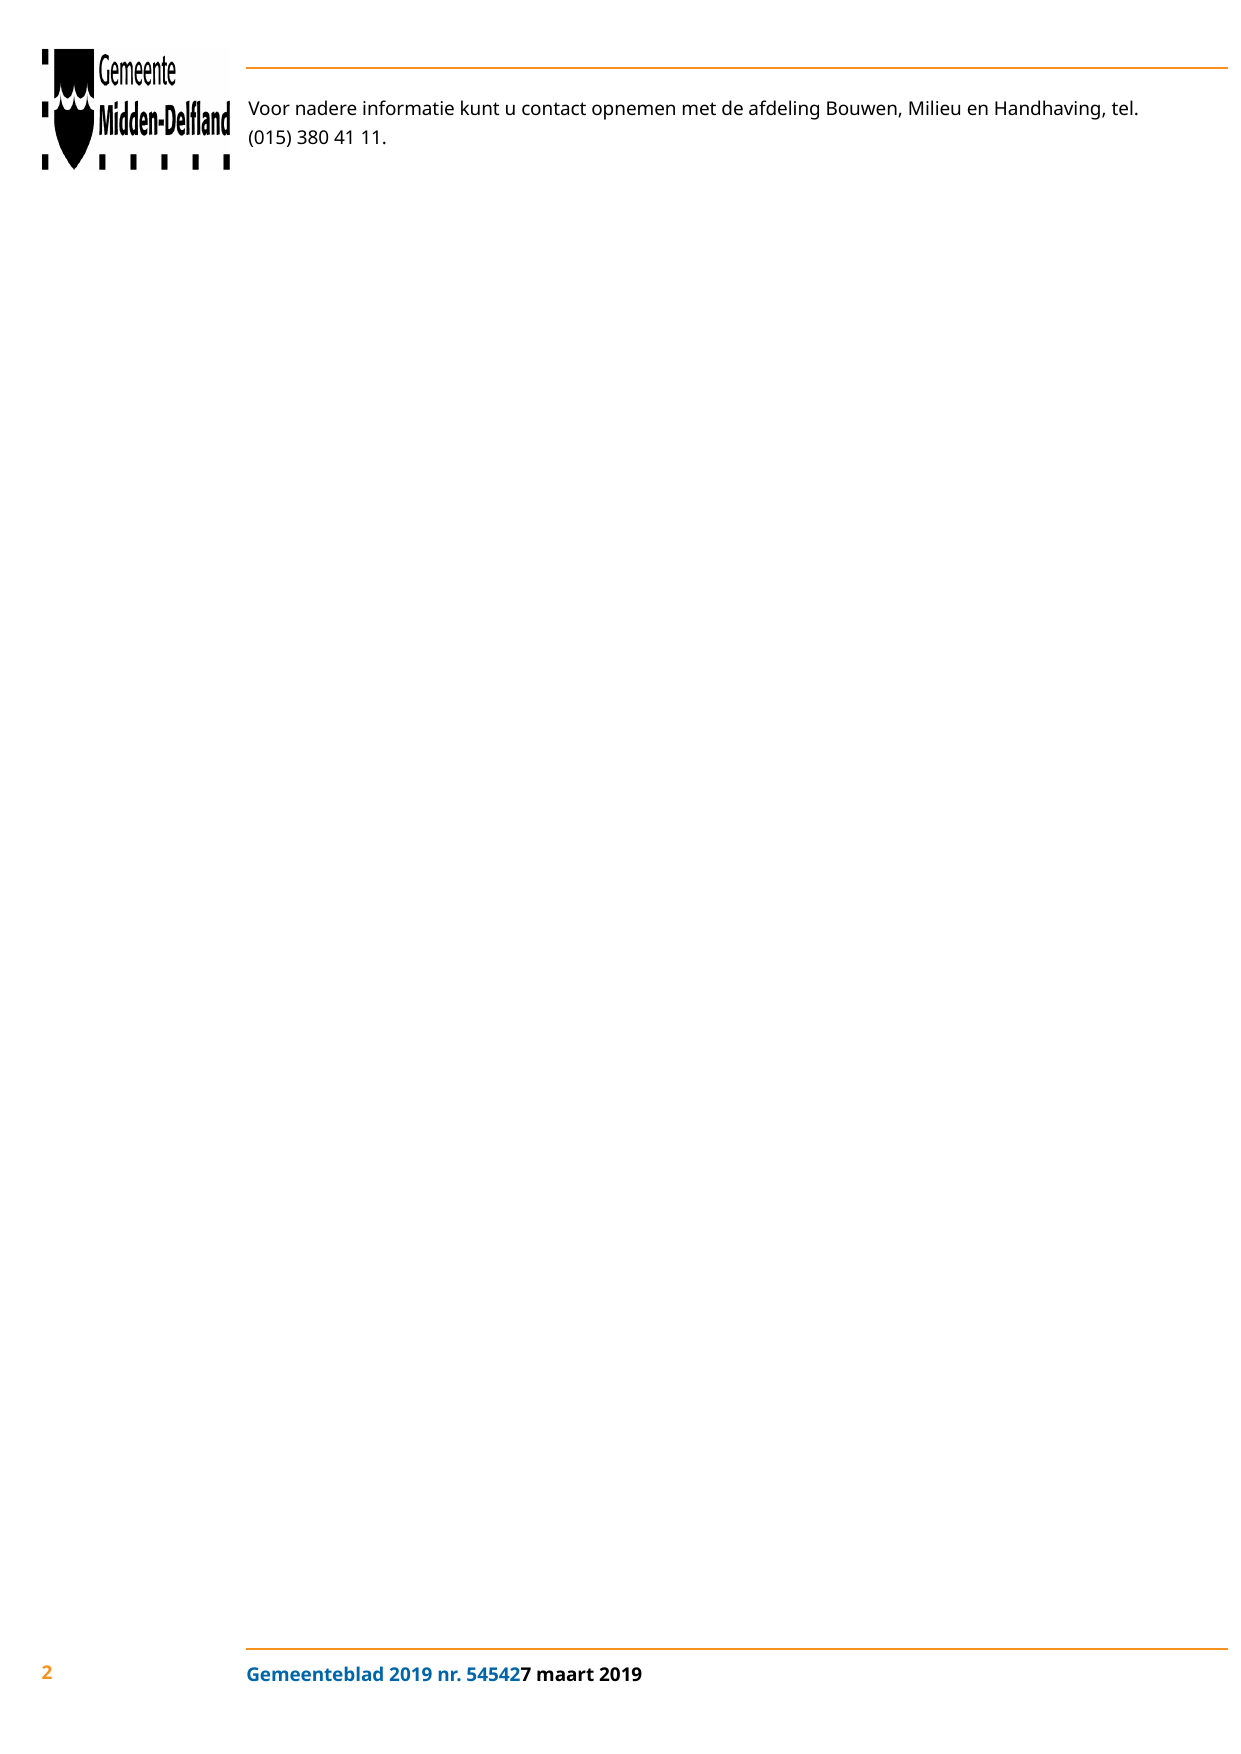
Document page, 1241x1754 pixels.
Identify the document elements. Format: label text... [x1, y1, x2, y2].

picture [41, 47, 231, 172]
text Voor nadere informatie kunt u contact opnemen met de afdeling Bouwen, Milieu en Handhaving, tel. (015) 380 41 11. [248, 95, 1152, 150]
